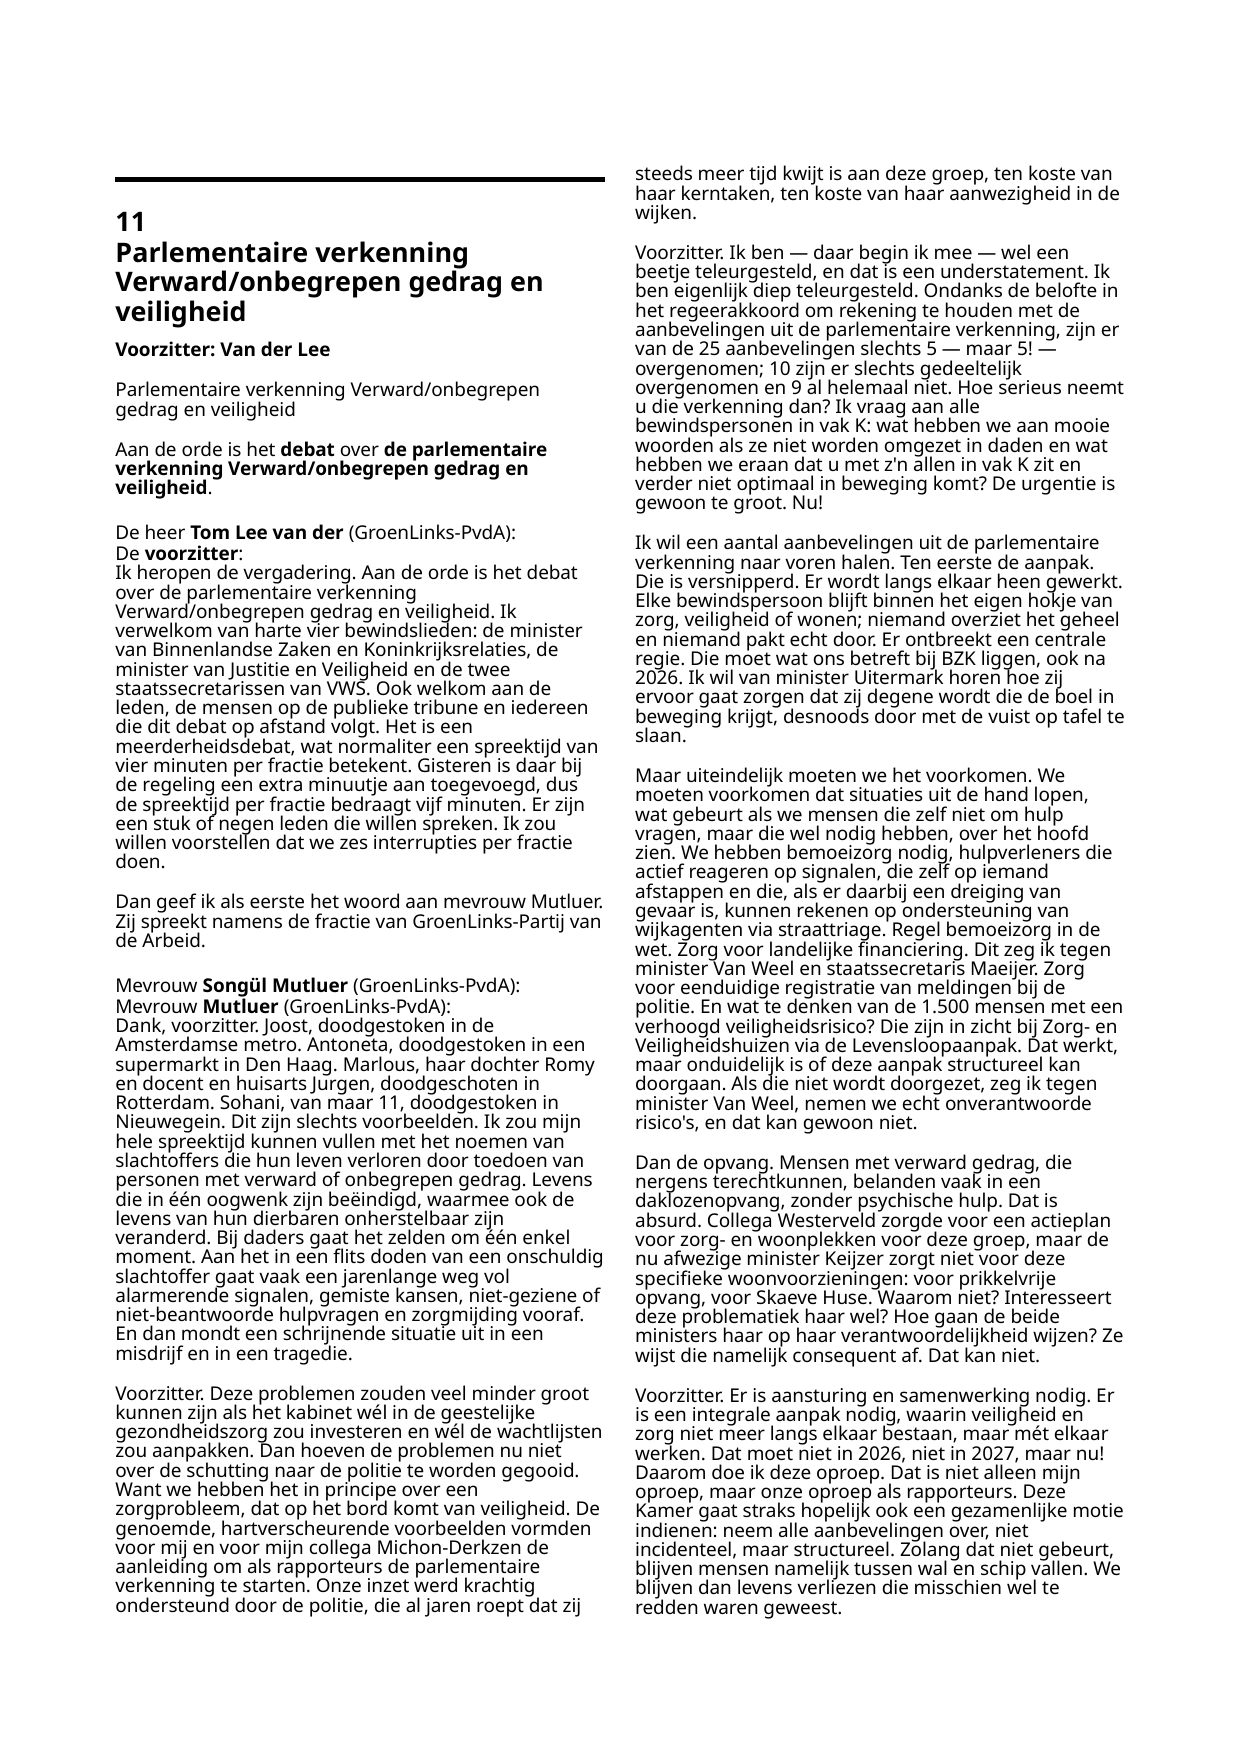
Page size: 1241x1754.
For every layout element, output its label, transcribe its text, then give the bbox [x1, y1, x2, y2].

text Voorzitter. Deze problemen zouden veel minder groot kunnen zijn als het kabinet wél in de geestelijke gezondheidszorg zou investeren en wél de wachtlijsten zou aanpakken. Dan hoeven de problemen nu niet over de schutting naar de politie te worden gegooid. Want we hebben het in principe over een zorgprobleem, dat op het bord komt van veiligheid. De genoemde, hartverscheurende voorbeelden vormden voor mij en voor mijn collega Michon-Derkzen de aanleiding om als rapporteurs de parlementaire verkenning te starten. Onze inzet werd krachtig ondersteund door de politie, die al jaren roept dat zij [115, 1385, 605, 1616]
text Aan de orde is het debat over de parlementaire verkenning Verward/onbegrepen gedrag en veiligheid. [115, 441, 605, 498]
text Voorzitter. Ik ben — daar begin ik mee — wel een beetje teleurgesteld, en dat is een understatement. Ik ben eigenlijk diep teleurgesteld. Ondanks de belofte in het regeerakkoord om rekening te houden met de aanbevelingen uit de parlementaire verkenning, zijn er van de 25 aanbevelingen slechts 5 — maar 5! — overgenomen; 10 zijn er slechts gedeeltelijk overgenomen en 9 al helemaal niet. Hoe serieus neemt u die verkenning dan? Ik vraag aan alle bewindspersonen in vak K: wat hebben we aan mooie woorden als ze niet worden omgezet in daden en wat hebben we eraan dat u met z'n allen in vak K zit en verder niet optimaal in beweging komt? De urgentie is gewoon te groot. Nu! [635, 244, 1125, 514]
text Maar uiteindelijk moeten we het voorkomen. We moeten voorkomen dat situaties uit de hand lopen, wat gebeurt als we mensen die zelf niet om hulp vragen, maar die wel nodig hebben, over het hoofd zien. We hebben bemoeizorg nodig, hulpverleners die actief reageren op signalen, die zelf op iemand afstappen en die, als er daarbij een dreiging van gevaar is, kunnen rekenen op ondersteuning van wijkagenten via straattriage. Regel bemoeizorg in de wet. Zorg voor landelijke financiering. Dit zeg ik tegen minister Van Weel en staatssecretaris Maeijer. Zorg voor eenduidige registratie van meldingen bij de politie. En wat te denken van de 1.500 mensen met een verhoogd veiligheidsrisico? Die zijn in zicht bij Zorg- en Veiligheidshuizen via de Levensloopaanpak. Dat werkt, maar onduidelijk is of deze aanpak structureel kan doorgaan. Als die niet wordt doorgezet, zeg ik tegen minister Van Weel, nemen we echt onverantwoorde risico's, en dat kan gewoon niet. [635, 767, 1125, 1133]
text Parlementaire verkenning Verward/onbegrepen gedrag en veiligheid [115, 381, 605, 420]
text Parlementaire verkenning Verward/onbegrepen gedrag en veiligheid [115, 239, 605, 341]
text Dank, voorzitter. Joost, doodgestoken in de Amsterdamse metro. Antoneta, doodgestoken in een supermarkt in Den Haag. Marlous, haar dochter Romy en docent en huisarts Jurgen, doodgeschoten in Rotterdam. Sohani, van maar 11, doodgestoken in Nieuwegein. Dit zijn slechts voorbeelden. Ik zou mijn hele spreektijd kunnen vullen met het noemen van slachtoffers die hun leven verloren door toedoen van personen met verward of onbegrepen gedrag. Levens die in één oogwenk zijn beëindigd, waarmee ook de levens van hun dierbaren onherstelbaar zijn veranderd. Bij daders gaat het zelden om één enkel moment. Aan het in een flits doden van een onschuldig slachtoffer gaat vaak een jarenlange weg vol alarmerende signalen, gemiste kansen, niet-geziene of niet-beantwoorde hulpvragen en zorgmijding vooraf. En dan mondt een schrijnende situatie uit in een misdrijf en in een tragedie. [115, 1017, 605, 1364]
text Ik wil een aantal aanbevelingen uit de parlementaire verkenning naar voren halen. Ten eerste de aanpak. Die is versnipperd. Er wordt langs elkaar heen gewerkt. Elke bewindspersoon blijft binnen het eigen hokje van zorg, veiligheid of wonen; niemand overziet het geheel en niemand pakt echt door. Er ontbreekt een centrale regie. Die moet wat ons betreft bij BZK liggen, ook na 2026. Ik wil van minister Uitermark horen hoe zij ervoor gaat zorgen dat zij degene wordt die de boel in beweging krijgt, desnoods door met de vuist op tafel te slaan. [635, 534, 1125, 746]
text steeds meer tijd kwijt is aan deze groep, ten koste van haar kerntaken, ten koste van haar aanwezigheid in de wijken. [635, 165, 1125, 223]
text Ik heropen de vergadering. Aan de orde is het debat over de parlementaire verkenning Verward/onbegrepen gedrag en veiligheid. Ik verwelkom van harte vier bewindslieden: de minister van Binnenlandse Zaken en Koninkrijksrelaties, de minister van Justitie en Veiligheid en de twee staatssecretarissen van VWS. Ook welkom aan de leden, de mensen op de publieke tribune en iedereen die dit debat op afstand volgt. Het is een meerderheidsdebat, wat normaliter een spreektijd van vier minuten per fractie betekent. Gisteren is daar bij de regeling een extra minuutje aan toegevoegd, dus de spreektijd per fractie bedraagt vijf minuten. Er zijn een stuk of negen leden die willen spreken. Ik zou willen voorstellen dat we zes interrupties per fractie doen. [115, 564, 605, 873]
text Dan geef ik als eerste het woord aan mevrouw Mutluer. Zij spreekt namens de fractie van GroenLinks-Partij van de Arbeid. [115, 893, 605, 951]
text De heer Tom Lee van der (GroenLinks-PvdA): [115, 519, 605, 545]
text De voorzitter: [115, 545, 605, 564]
text Mevrouw Songül Mutluer (GroenLinks-PvdA): [115, 972, 605, 998]
text 11 [115, 203, 605, 239]
text Mevrouw Mutluer (GroenLinks-PvdA): [115, 998, 605, 1017]
text Voorzitter: Van der Lee [115, 341, 605, 361]
text Dan de opvang. Mensen met verward gedrag, die nergens terechtkunnen, belanden vaak in een daklozenopvang, zonder psychische hulp. Dat is absurd. Collega Westerveld zorgde voor een actieplan voor zorg- en woonplekken voor deze groep, maar de nu afwezige minister Keijzer zorgt niet voor deze specifieke woonvoorzieningen: voor prikkelvrije opvang, voor Skaeve Huse. Waarom niet? Interesseert deze problematiek haar wel? Hoe gaan de beide ministers haar op haar verantwoordelijkheid wijzen? Ze wijst die namelijk consequent af. Dat kan niet. [635, 1154, 1125, 1366]
text Voorzitter. Er is aansturing en samenwerking nodig. Er is een integrale aanpak nodig, waarin veiligheid en zorg niet meer langs elkaar bestaan, maar mét elkaar werken. Dat moet niet in 2026, niet in 2027, maar nu! Daarom doe ik deze oproep. Dat is niet alleen mijn oproep, maar onze oproep als rapporteurs. Deze Kamer gaat straks hopelijk ook een gezamenlijke motie indienen: neem alle aanbevelingen over, niet incidenteel, maar structureel. Zolang dat niet gebeurt, blijven mensen namelijk tussen wal en schip vallen. We blijven dan levens verliezen die misschien wel te redden waren geweest. [635, 1387, 1125, 1618]
